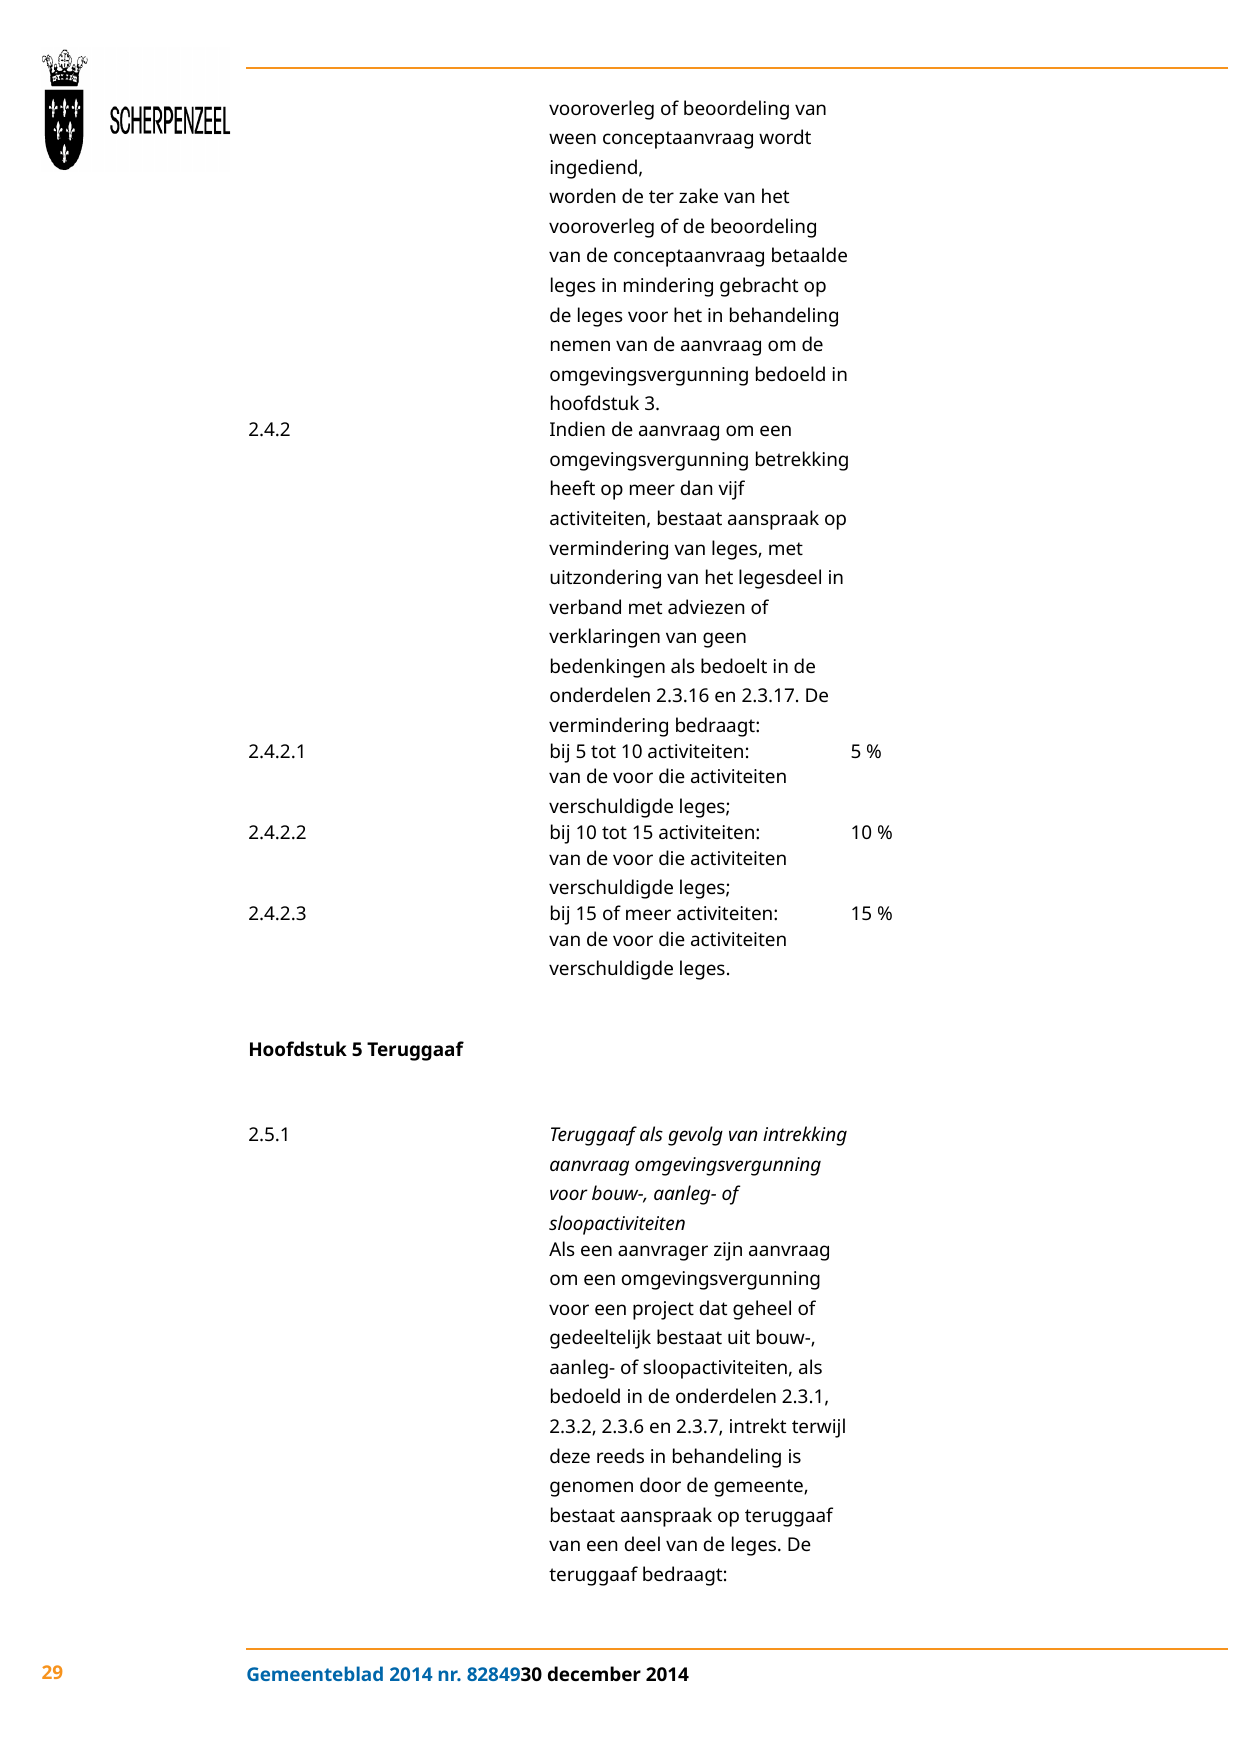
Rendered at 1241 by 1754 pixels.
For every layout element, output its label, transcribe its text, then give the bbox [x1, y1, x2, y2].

table_cell 15 % [850, 900, 1152, 926]
table_cell Indien de aanvraag om een omgevingsvergunning betrekking heeft op meer dan vijf activiteiten, bestaat aanspraak op vermindering van leges, met uitzondering van het legesdeel in verband met adviezen of verklaringen van geen bedenkingen als bedoelt in de onderdelen 2.3.16 en 2.3.17. De vermindering bedraagt: [549, 416, 850, 738]
table_cell [850, 926, 1152, 981]
table_header vooroverleg of beoordeling van ween conceptaanvraag wordt ingediend, worden de ter zake van het vooroverleg of de beoordeling van de conceptaanvraag betaalde leges in mindering gebracht op de leges voor het in behandeling nemen van de aanvraag om de omgevingsvergunning bedoeld in hoofdstuk 3. [549, 95, 850, 416]
table_header [850, 95, 1152, 416]
table_cell [850, 1236, 1152, 1587]
table_cell 2.4.2.1 [248, 738, 549, 764]
table_cell [850, 845, 1152, 900]
table_cell bij 5 tot 10 activiteiten: [549, 738, 850, 764]
table_header Teruggaaf als gevolg van intrekking aanvraag omgevingsvergunning voor bouw-, aanleg- of sloopactiviteiten [549, 1121, 850, 1236]
table_cell [248, 926, 549, 981]
table_cell bij 15 of meer activiteiten: [549, 900, 850, 926]
table_cell Als een aanvrager zijn aanvraag om een omgevingsvergunning voor een project dat geheel of gedeeltelijk bestaat uit bouw-, aanleg- of sloopactiviteiten, als bedoeld in de onderdelen 2.3.1, 2.3.2, 2.3.6 en 2.3.7, intrekt terwijl deze reeds in behandeling is genomen door de gemeente, bestaat aanspraak op teruggaaf van een deel van de leges. De teruggaaf bedraagt: [549, 1236, 850, 1587]
table_cell 2.4.2.2 [248, 819, 549, 845]
table_header [248, 95, 549, 416]
table_header 2.5.1 [248, 1121, 549, 1236]
text Hoofdstuk 5 Teruggaaf [248, 1036, 1152, 1062]
table_cell 2.4.2 [248, 416, 549, 738]
table_cell van de voor die activiteiten verschuldigde leges; [549, 845, 850, 900]
picture [41, 47, 231, 172]
table_cell van de voor die activiteiten verschuldigde leges; [549, 764, 850, 819]
table_cell bij 10 tot 15 activiteiten: [549, 819, 850, 845]
table_cell [248, 764, 549, 819]
table_cell [248, 1236, 549, 1587]
table_cell [248, 845, 549, 900]
table_cell 10 % [850, 819, 1152, 845]
table_cell [850, 416, 1152, 738]
table_header [850, 1121, 1152, 1236]
table_cell [850, 764, 1152, 819]
table_cell van de voor die activiteiten verschuldigde leges. [549, 926, 850, 981]
table_cell 5 % [850, 738, 1152, 764]
table_cell 2.4.2.3 [248, 900, 549, 926]
